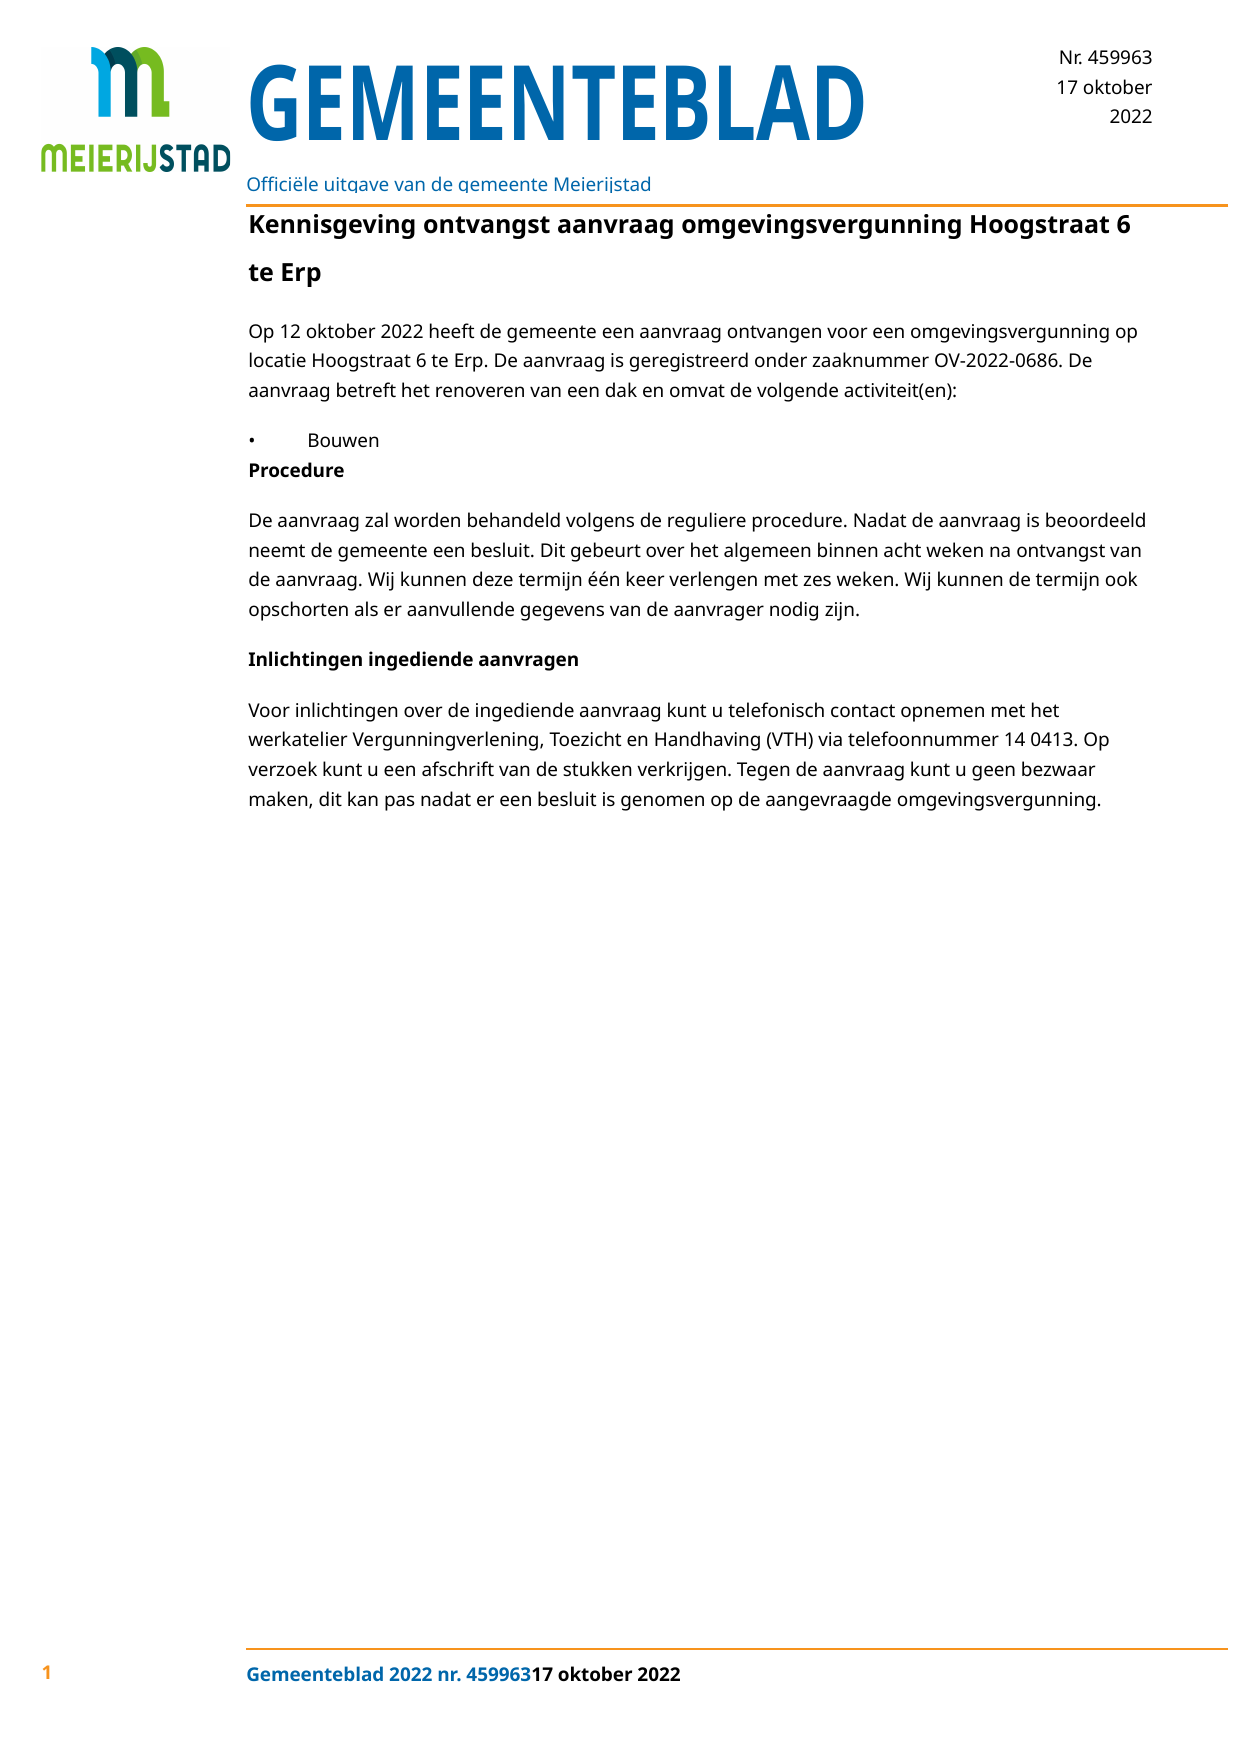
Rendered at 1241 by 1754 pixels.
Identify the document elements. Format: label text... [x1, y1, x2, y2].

text Op 12 oktober 2022 heeft de gemeente een aanvraag ontvangen voor een omgevingsvergunning op locatie Hoogstraat 6 te Erp. De aanvraag is geregistreerd onder zaaknummer OV-2022-0686. De aanvraag betreft het renoveren van een dak en omvat de volgende activiteit(en): [248, 318, 1152, 403]
text De aanvraag zal worden behandeld volgens de reguliere procedure. Nadat de aanvraag is beoordeeld neemt de gemeente een besluit. Dit gebeurt over het algemeen binnen acht weken na ontvangst van de aanvraag. Wij kunnen deze termijn één keer verlengen met zes weken. Wij kunnen de termijn ook opschorten als er aanvullende gegevens van de aanvrager nodig zijn. [248, 507, 1152, 622]
text Voor inlichtingen over de ingediende aanvraag kunt u telefonisch contact opnemen met het werkatelier Vergunningverlening, Toezicht en Handhaving (VTH) via telefoonnummer 14 0413. Op verzoek kunt u een afschrift van de stukken verkrijgen. Tegen de aanvraag kunt u geen bezwaar maken, dit kan pas nadat er een besluit is genomen op de aangevraagde omgevingsvergunning. [248, 697, 1152, 812]
text Procedure [248, 457, 1152, 483]
picture [41, 47, 231, 172]
text Kennisgeving ontvangst aanvraag omgevingsvergunning Hoogstraat 6 te Erp [248, 207, 1152, 288]
text Inlichtingen ingediende aanvragen [248, 647, 1152, 672]
list Bouwen [248, 427, 1152, 453]
